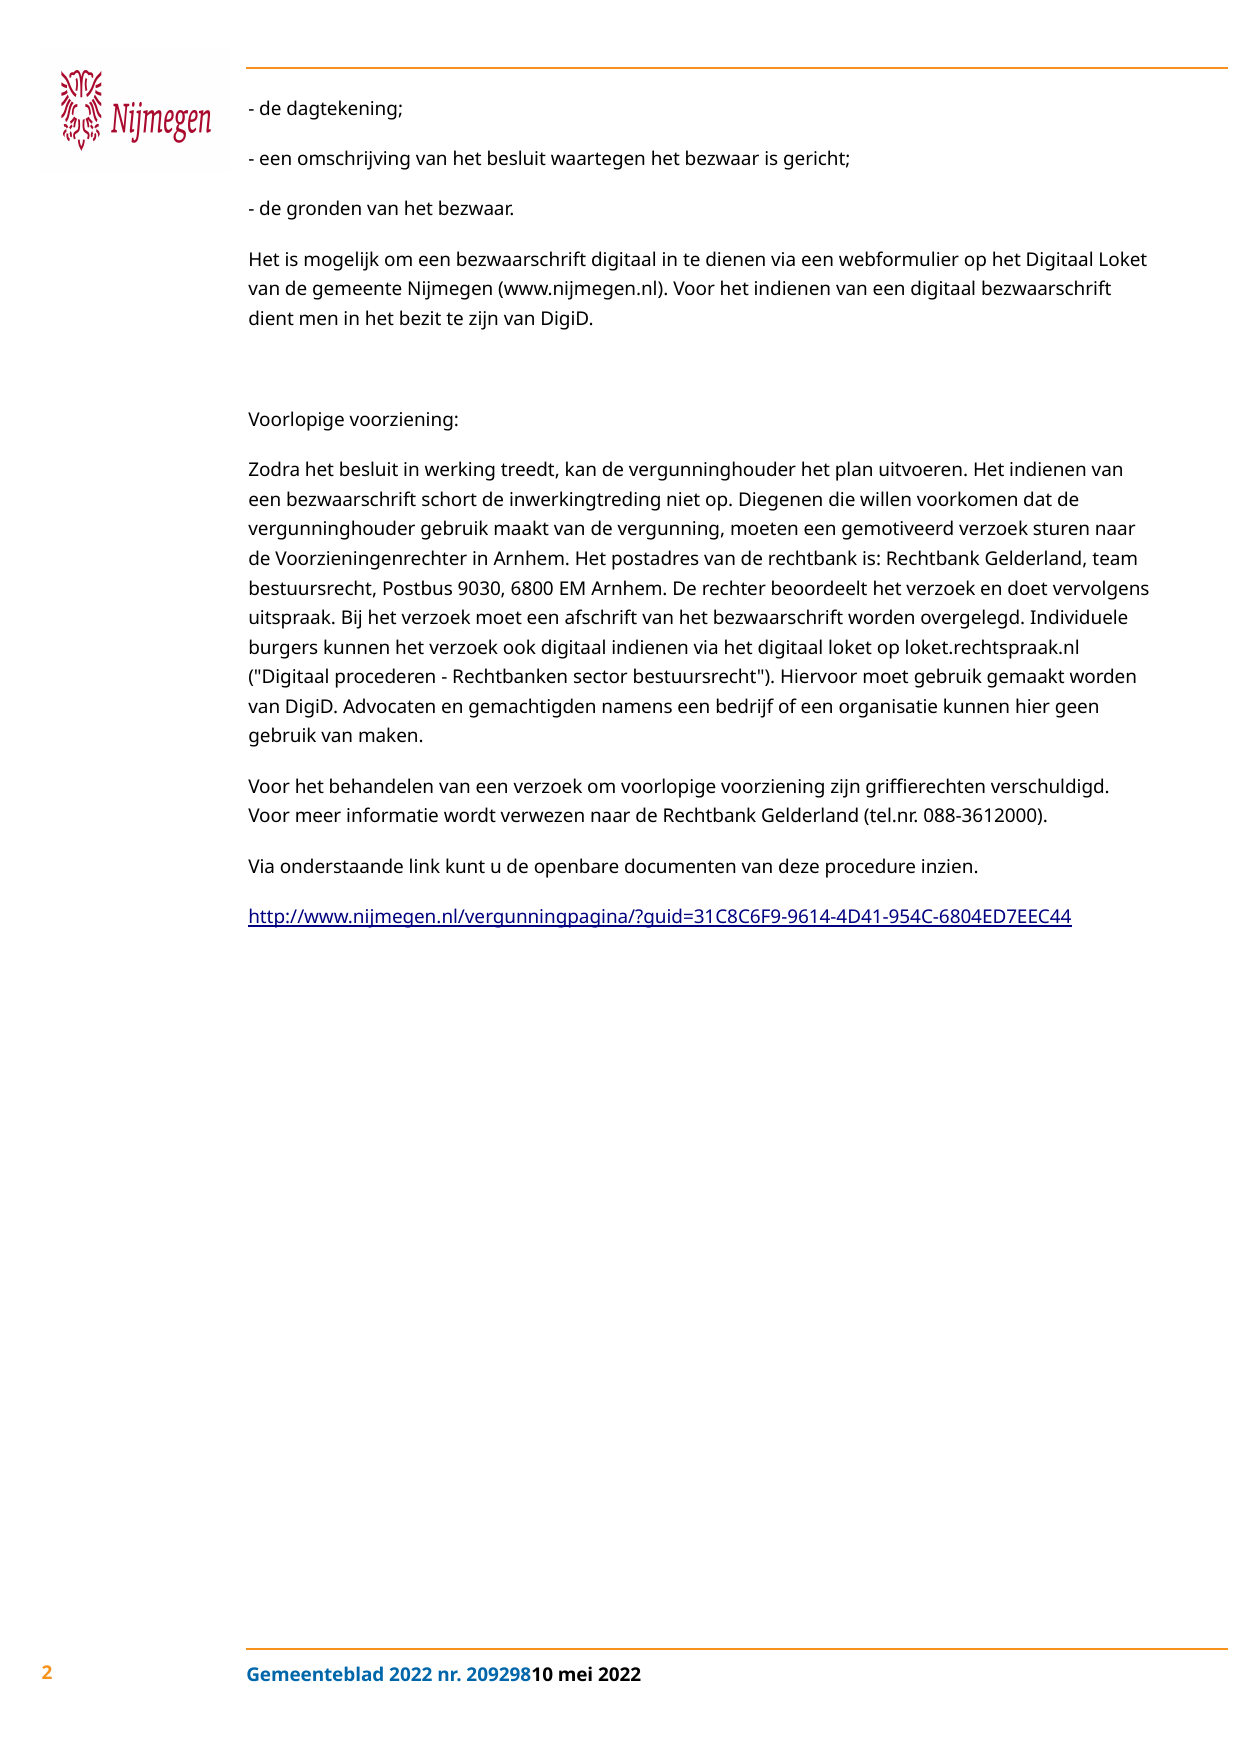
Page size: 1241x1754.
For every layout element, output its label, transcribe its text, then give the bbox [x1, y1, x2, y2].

text Via onderstaande link kunt u de openbare documenten van deze procedure inzien. [248, 853, 1152, 879]
text Voorlopige voorziening: [248, 406, 1152, 432]
text Het is mogelijk om een bezwaarschrift digitaal in te dienen via een webformulier op het Digitaal Loket van de gemeente Nijmegen (www.nijmegen.nl). Voor het indienen van een digitaal bezwaarschrift dient men in het bezit te zijn van DigiD. [248, 246, 1152, 331]
text - de dagtekening; [248, 95, 1152, 121]
text Voor het behandelen van een verzoek om voorlopige voorziening zijn griffierechten verschuldigd. Voor meer informatie wordt verwezen naar de Rechtbank Gelderland (tel.nr. 088-3612000). [248, 773, 1152, 828]
text - een omschrijving van het besluit waartegen het bezwaar is gericht; [248, 145, 1152, 171]
picture [41, 47, 231, 172]
text Zodra het besluit in werking treedt, kan de vergunninghouder het plan uitvoeren. Het indienen van een bezwaarschrift schort de inwerkingtreding niet op. Diegenen die willen voorkomen dat de vergunninghouder gebruik maakt van de vergunning, moeten een gemotiveerd verzoek sturen naar de Voorzieningenrechter in Arnhem. Het postadres van de rechtbank is: Rechtbank Gelderland, team bestuursrecht, Postbus 9030, 6800 EM Arnhem. De rechter beoordeelt het verzoek en doet vervolgens uitspraak. Bij het verzoek moet een afschrift van het bezwaarschrift worden overgelegd. Individuele burgers kunnen het verzoek ook digitaal indienen via het digitaal loket op loket.rechtspraak.nl ("Digitaal procederen - Rechtbanken sector bestuursrecht"). Hiervoor moet gebruik gemaakt worden van DigiD. Advocaten en gemachtigden namens een bedrijf of een organisatie kunnen hier geen gebruik van maken. [248, 456, 1152, 748]
text - de gronden van het bezwaar. [248, 196, 1152, 221]
text http://www.nijmegen.nl/vergunningpagina/?guid=31C8C6F9-9614-4D41-954C-6804ED7EEC44 [248, 903, 1152, 929]
